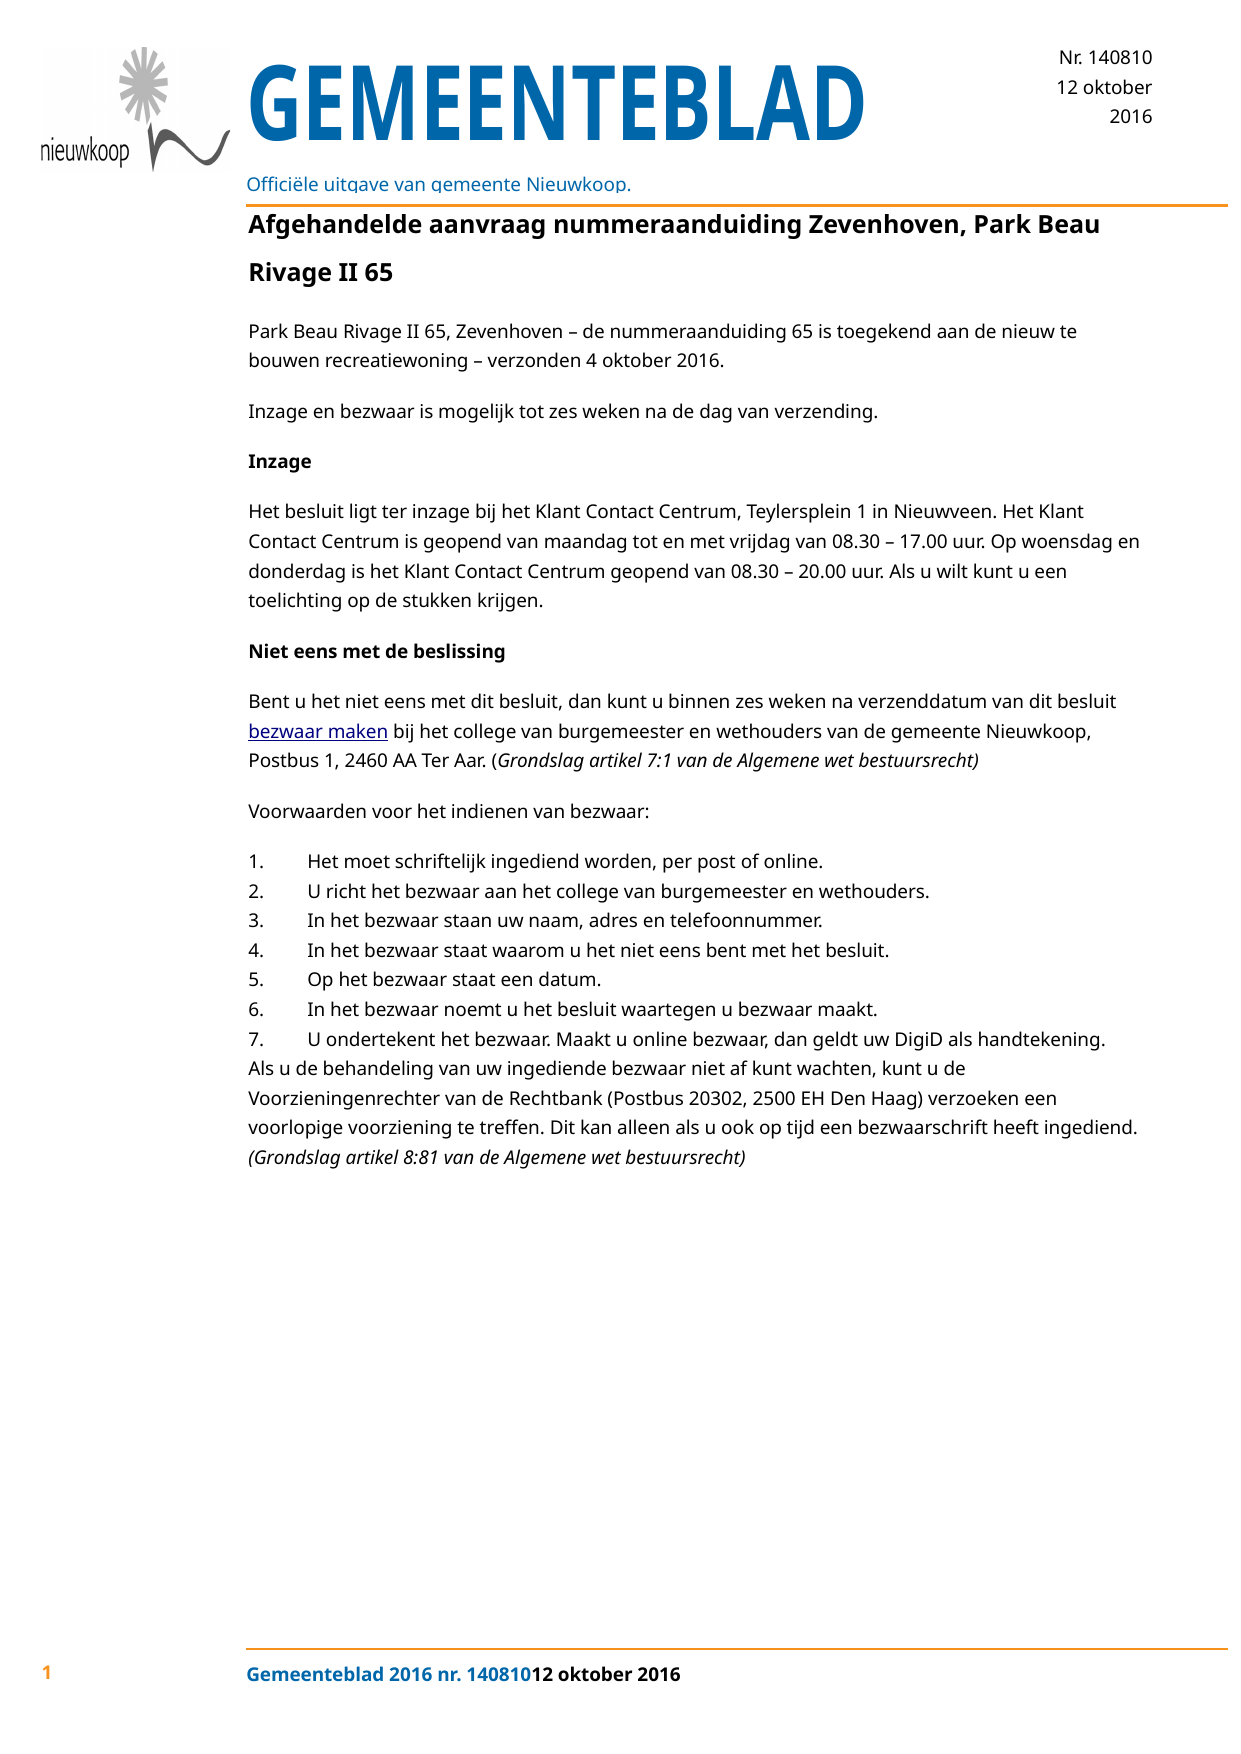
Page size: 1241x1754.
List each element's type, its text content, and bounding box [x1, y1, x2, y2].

text Bent u het niet eens met dit besluit, dan kunt u binnen zes weken na verzenddatum van dit besluit bezwaar maken bij het college van burgemeester en wethouders van de gemeente Nieuwkoop, Postbus 1, 2460 AA Ter Aar. (Grondslag artikel 7:1 van de Algemene wet bestuursrecht) [248, 688, 1152, 773]
text Park Beau Rivage II 65, Zevenhoven – de nummeraanduiding 65 is toegekend aan de nieuw te bouwen recreatiewoning – verzonden 4 oktober 2016. [248, 318, 1152, 373]
list Op het bezwaar staat een datum. [248, 967, 1152, 992]
text Als u de behandeling van uw ingediende bezwaar niet af kunt wachten, kunt u de Voorzieningenrechter van de Rechtbank (Postbus 20302, 2500 EH Den Haag) verzoeken een voorlopige voorziening te treffen. Dit kan alleen als u ook op tijd een bezwaarschrift heeft ingediend. (Grondslag artikel 8:81 van de Algemene wet bestuursrecht) [248, 1055, 1152, 1170]
text Inzage [248, 448, 1152, 474]
list Het moet schriftelijk ingediend worden, per post of online. [248, 848, 1152, 874]
list In het bezwaar staat waarom u het niet eens bent met het besluit. [248, 937, 1152, 963]
text Het besluit ligt ter inzage bij het Klant Contact Centrum, Teylersplein 1 in Nieuwveen. Het Klant Contact Centrum is geopend van maandag tot en met vrijdag van 08.30 – 17.00 uur. Op woensdag en donderdag is het Klant Contact Centrum geopend van 08.30 – 20.00 uur. Als u wilt kunt u een toelichting op de stukken krijgen. [248, 499, 1152, 613]
text Voorwaarden voor het indienen van bezwaar: [248, 798, 1152, 824]
list In het bezwaar staan uw naam, adres en telefoonnummer. [248, 907, 1152, 933]
list In het bezwaar noemt u het besluit waartegen u bezwaar maakt. [248, 996, 1152, 1022]
text Afgehandelde aanvraag nummeraanduiding Zevenhoven, Park Beau Rivage II 65 [248, 207, 1152, 288]
list U richt het bezwaar aan het college van burgemeester en wethouders. [248, 878, 1152, 904]
list U ondertekent het bezwaar. Maakt u online bezwaar, dan geldt uw DigiD als handtekening. [248, 1026, 1152, 1052]
text Niet eens met de beslissing [248, 638, 1152, 664]
text Inzage en bezwaar is mogelijk tot zes weken na de dag van verzending. [248, 398, 1152, 424]
picture [41, 47, 231, 172]
